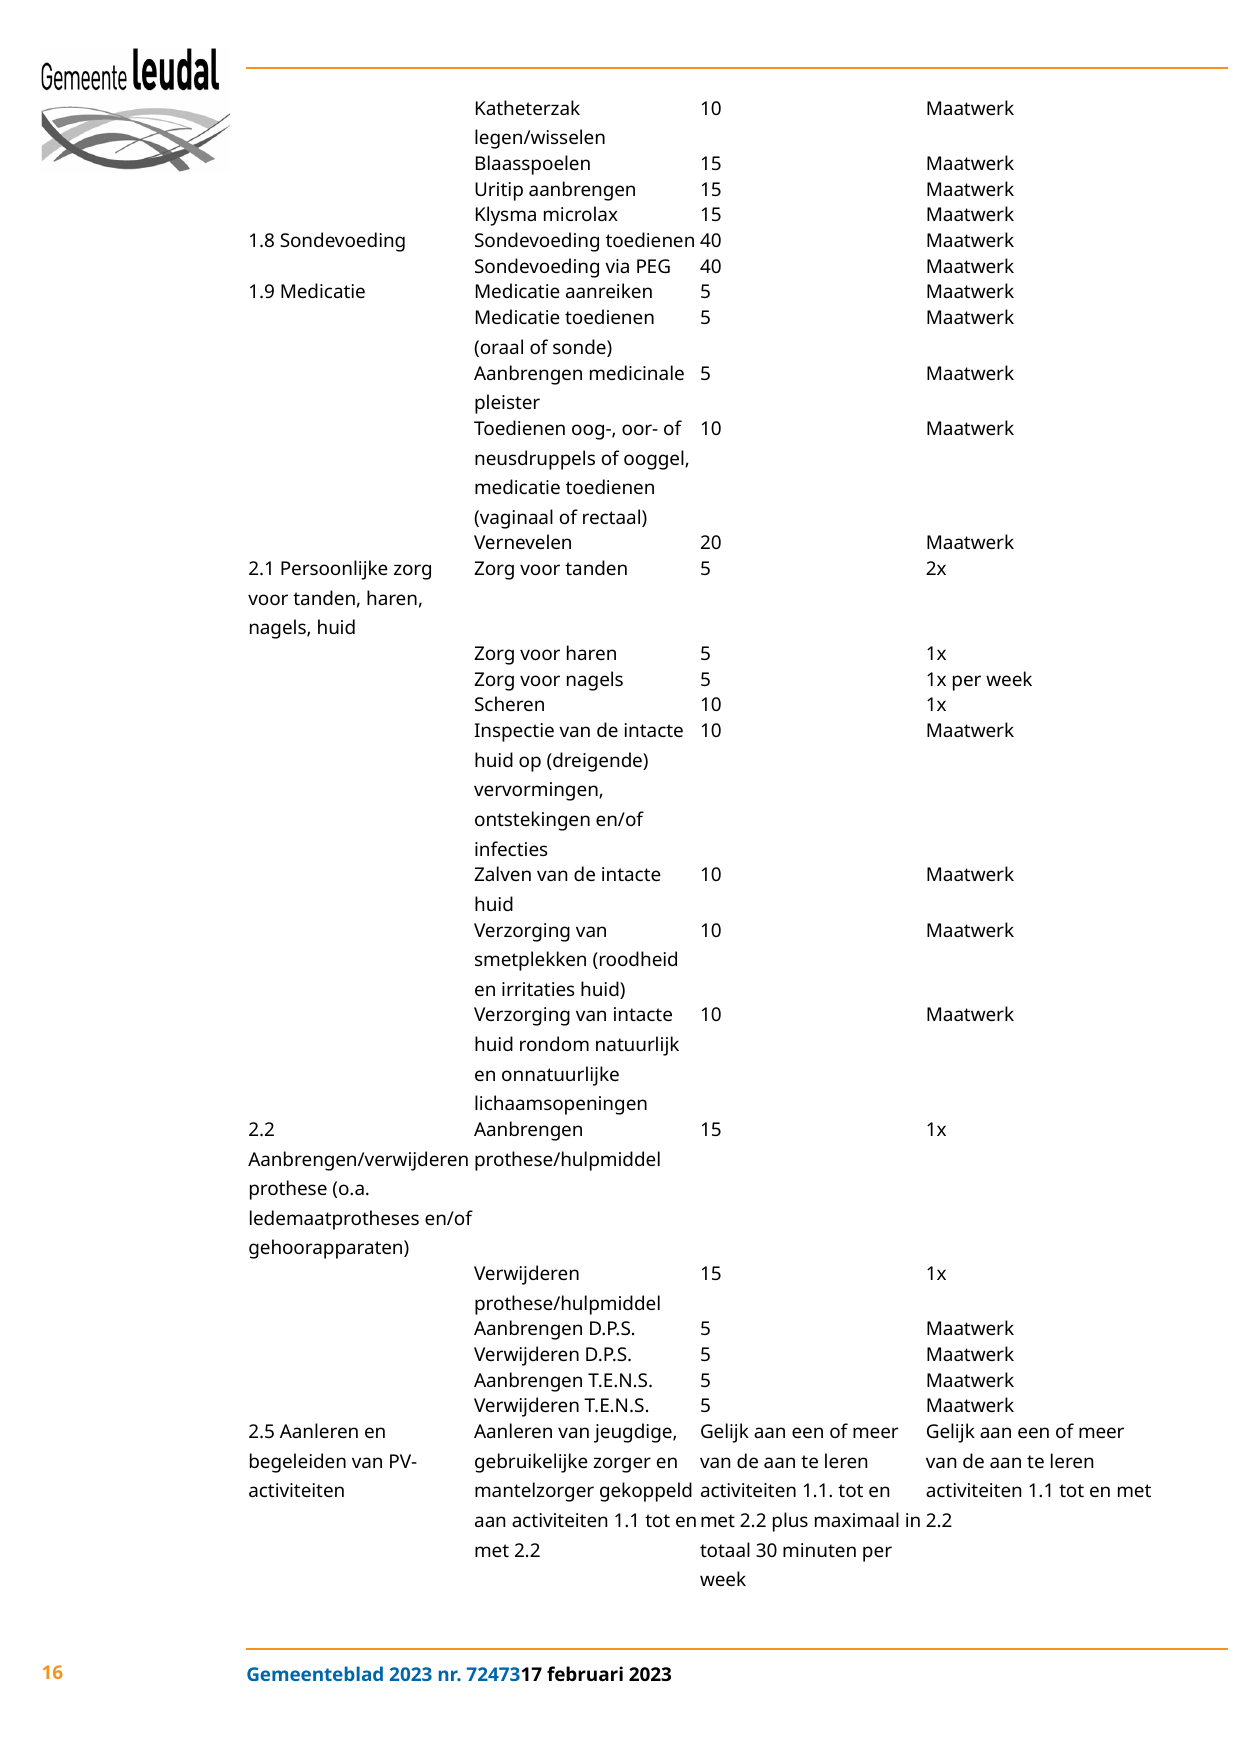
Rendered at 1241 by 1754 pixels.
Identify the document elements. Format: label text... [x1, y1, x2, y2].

table_cell Aanbrengen prothese/hulpmiddel [474, 1116, 700, 1260]
table_cell Maatwerk [926, 1316, 1152, 1341]
table_cell Aanbrengen T.E.N.S. [474, 1367, 700, 1393]
table_cell 40 [700, 253, 926, 279]
table_cell 5 [700, 305, 926, 360]
table_cell Verwijderen prothese/hulpmiddel [474, 1260, 700, 1316]
table_cell [248, 1260, 474, 1316]
table_cell Maatwerk [926, 279, 1152, 304]
table_cell 10 [700, 1002, 926, 1116]
table_cell Gelijk aan een of meer van de aan te leren activiteiten 1.1. tot en met 2.2 plus maximaal in totaal 30 minuten per week [700, 1419, 926, 1592]
table_cell 10 [700, 415, 926, 529]
table_cell Maatwerk [926, 1341, 1152, 1367]
table_cell [248, 666, 474, 692]
table_cell [248, 1002, 474, 1116]
table_cell Maatwerk [926, 253, 1152, 279]
table_cell [248, 1393, 474, 1418]
table_cell 20 [700, 530, 926, 555]
table_cell 15 [700, 176, 926, 202]
table_cell Verwijderen T.E.N.S. [474, 1393, 700, 1418]
table_cell 5 [700, 640, 926, 666]
table_cell Aanleren van jeugdige, gebruikelijke zorger en mantelzorger gekoppeld aan activiteiten 1.1 tot en met 2.2 [474, 1419, 700, 1592]
table_cell Maatwerk [926, 1002, 1152, 1116]
table_cell [248, 305, 474, 360]
table_cell [248, 1341, 474, 1367]
table_cell 5 [700, 555, 926, 640]
table_cell [248, 176, 474, 202]
table_cell [248, 861, 474, 917]
table_cell 1x [926, 1260, 1152, 1316]
table_cell 10 [700, 718, 926, 861]
table_cell [248, 640, 474, 666]
table_cell Maatwerk [926, 176, 1152, 202]
table_cell Maatwerk [926, 95, 1152, 150]
table_cell Gelijk aan een of meer van de aan te leren activiteiten 1.1 tot en met 2.2 [926, 1419, 1152, 1592]
table_cell Maatwerk [926, 150, 1152, 176]
table_cell 5 [700, 279, 926, 304]
table_cell 5 [700, 1316, 926, 1341]
picture [41, 47, 231, 172]
table_cell 15 [700, 150, 926, 176]
table_cell 10 [700, 861, 926, 917]
table_cell 1x [926, 692, 1152, 717]
table_cell 5 [700, 1341, 926, 1367]
table_cell Aanbrengen D.P.S. [474, 1316, 700, 1341]
table_cell Verwijderen D.P.S. [474, 1341, 700, 1367]
table_cell 2.1 Persoonlijke zorg voor tanden, haren, nagels, huid [248, 555, 474, 640]
table_cell [248, 718, 474, 861]
table_cell Zalven van de intacte huid [474, 861, 700, 917]
table_cell [248, 253, 474, 279]
table_cell [248, 202, 474, 227]
table_cell Maatwerk [926, 1367, 1152, 1393]
table_cell 10 [700, 95, 926, 150]
table_cell 2x [926, 555, 1152, 640]
table_cell 5 [700, 1393, 926, 1418]
table_cell Zorg voor haren [474, 640, 700, 666]
table_cell 2.2 Aanbrengen/verwijderen prothese (o.a. ledemaatprotheses en/of gehoorapparaten) [248, 1116, 474, 1260]
table_cell Verzorging van intacte huid rondom natuurlijk en onnatuurlijke lichaamsopeningen [474, 1002, 700, 1116]
table_cell Maatwerk [926, 360, 1152, 415]
table_cell 2.5 Aanleren en begeleiden van PV-activiteiten [248, 1419, 474, 1592]
table_cell [248, 415, 474, 529]
table_cell 1.8 Sondevoeding [248, 227, 474, 253]
table_cell 5 [700, 666, 926, 692]
table_cell 10 [700, 692, 926, 717]
table_cell Scheren [474, 692, 700, 717]
table_cell Maatwerk [926, 917, 1152, 1002]
table_cell 40 [700, 227, 926, 253]
table_cell 15 [700, 202, 926, 227]
table_cell Uritip aanbrengen [474, 176, 700, 202]
table_cell Vernevelen [474, 530, 700, 555]
table_cell Aanbrengen medicinale pleister [474, 360, 700, 415]
table_cell Maatwerk [926, 718, 1152, 861]
table_cell Katheterzak legen/wisselen [474, 95, 700, 150]
table_cell [248, 692, 474, 717]
table_cell Medicatie toedienen (oraal of sonde) [474, 305, 700, 360]
table_cell Sondevoeding via PEG [474, 253, 700, 279]
table_cell Sondevoeding toedienen [474, 227, 700, 253]
table_cell Maatwerk [926, 415, 1152, 529]
table_cell Blaasspoelen [474, 150, 700, 176]
table_cell Verzorging van smetplekken (roodheid en irritaties huid) [474, 917, 700, 1002]
table_cell 1x [926, 1116, 1152, 1260]
table_cell [248, 95, 474, 150]
table_cell Maatwerk [926, 1393, 1152, 1418]
table_cell Toedienen oog-, oor- of neusdruppels of ooggel, medicatie toedienen (vaginaal of rectaal) [474, 415, 700, 529]
table_cell 1x per week [926, 666, 1152, 692]
table_cell 5 [700, 1367, 926, 1393]
table_cell Maatwerk [926, 227, 1152, 253]
table_cell [248, 1316, 474, 1341]
table_cell [248, 360, 474, 415]
table_cell 15 [700, 1116, 926, 1260]
table_cell 10 [700, 917, 926, 1002]
table_cell 1x [926, 640, 1152, 666]
table_cell Maatwerk [926, 305, 1152, 360]
table_cell Maatwerk [926, 202, 1152, 227]
table_cell [248, 917, 474, 1002]
table_cell Zorg voor tanden [474, 555, 700, 640]
table_cell [248, 530, 474, 555]
table_cell Maatwerk [926, 861, 1152, 917]
table_cell 15 [700, 1260, 926, 1316]
table_cell [248, 1367, 474, 1393]
table_cell 5 [700, 360, 926, 415]
table_cell Klysma microlax [474, 202, 700, 227]
table_cell Inspectie van de intacte huid op (dreigende) vervormingen, ontstekingen en/of infecties [474, 718, 700, 861]
table_cell 1.9 Medicatie [248, 279, 474, 304]
table_cell Medicatie aanreiken [474, 279, 700, 304]
table_cell Maatwerk [926, 530, 1152, 555]
table_cell [248, 150, 474, 176]
table_cell Zorg voor nagels [474, 666, 700, 692]
